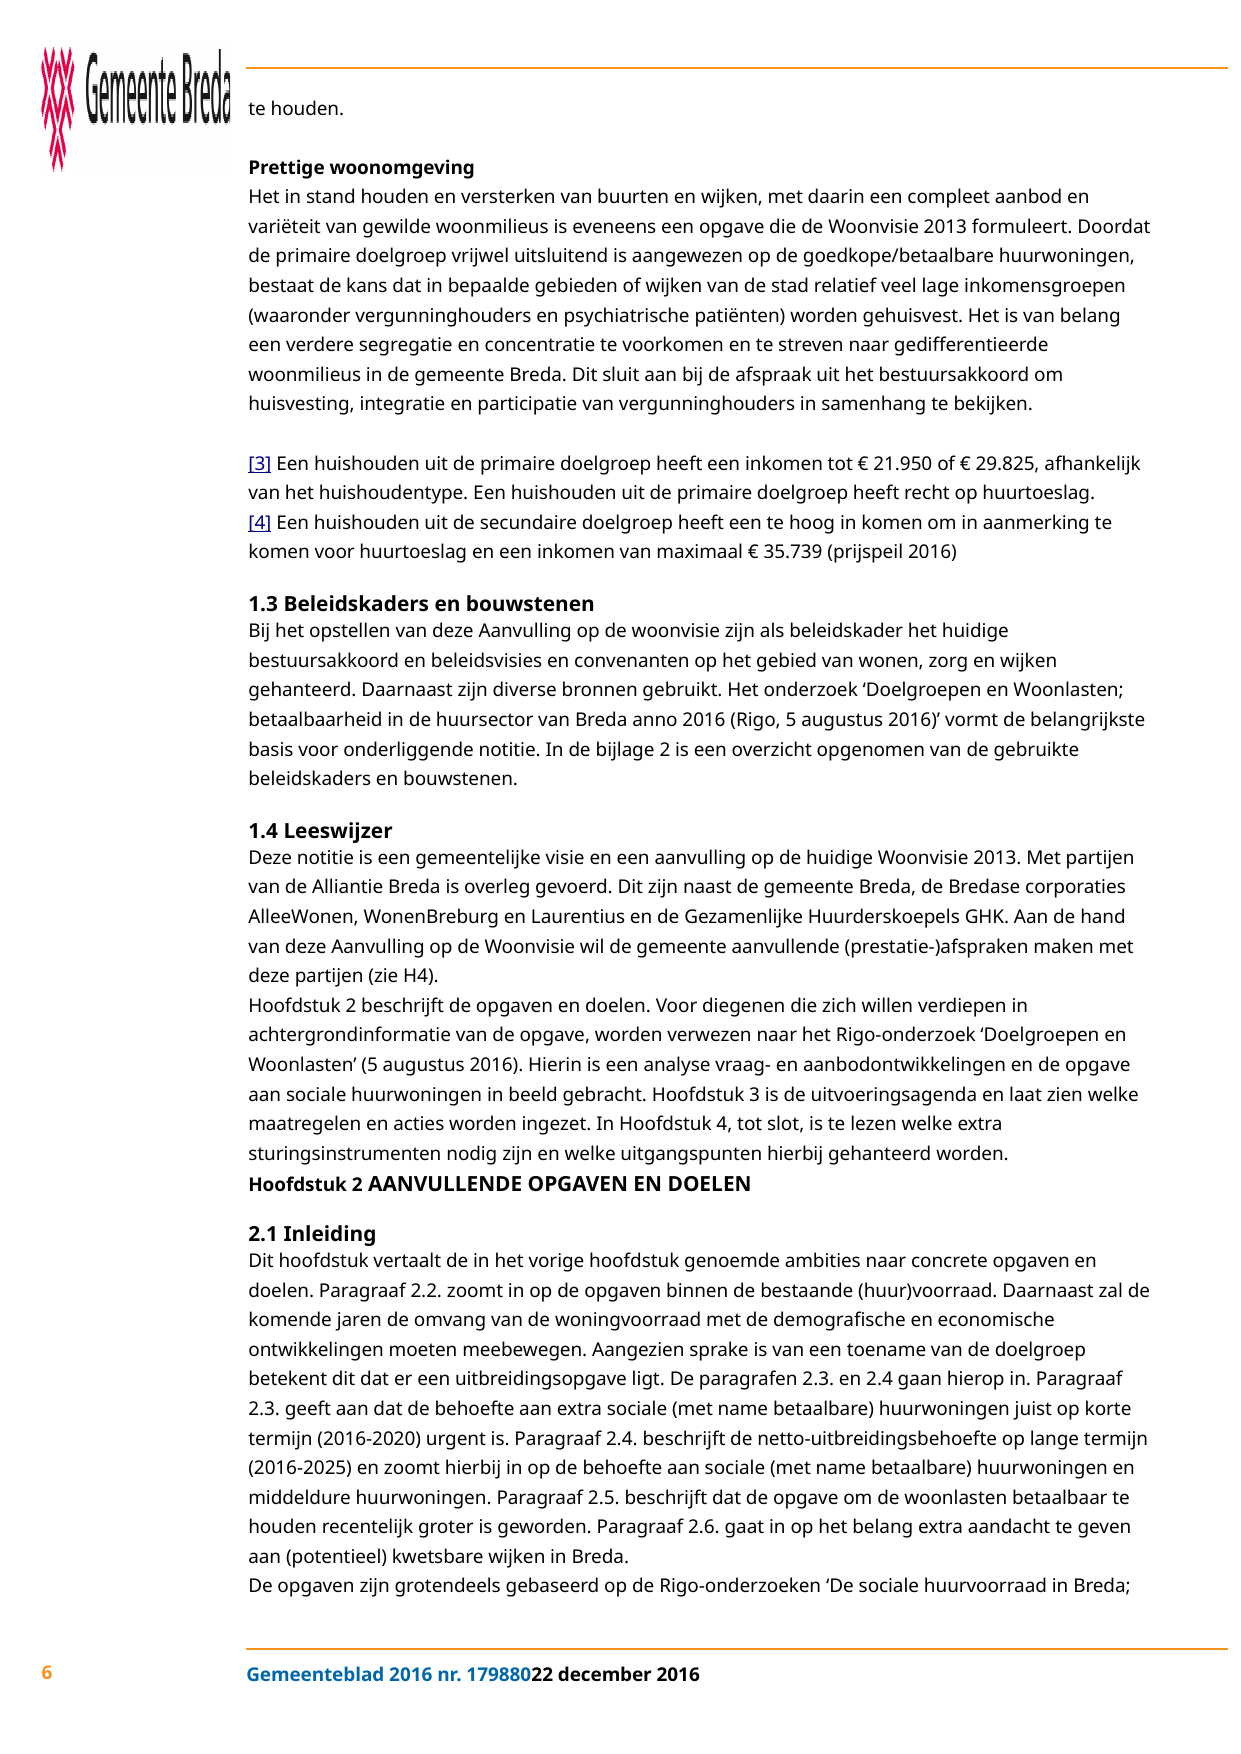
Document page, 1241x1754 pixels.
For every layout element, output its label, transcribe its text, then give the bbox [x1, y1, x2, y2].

text De opgaven zijn grotendeels gebaseerd op de Rigo-onderzoeken ‘De sociale huurvoorraad in Breda; [248, 1573, 1152, 1598]
text Het in stand houden en versterken van buurten en wijken, met daarin een compleet aanbod en variëteit van gewilde woonmilieus is eveneens een opgave die de Woonvisie 2013 formuleert. Doordat de primaire doelgroep vrijwel uitsluitend is aangewezen op de goedkope/betaalbare huurwoningen, bestaat de kans dat in bepaalde gebieden of wijken van de stad relatief veel lage inkomensgroepen (waaronder vergunninghouders en psychiatrische patiënten) worden gehuisvest. Het is van belang een verdere segregatie en concentratie te voorkomen en te streven naar gedifferentieerde woonmilieus in de gemeente Breda. Dit sluit aan bij de afspraak uit het bestuursakkoord om huisvesting, integratie en participatie van vergunninghouders in samenhang te bekijken. [248, 183, 1152, 416]
text Prettige woonomgeving [248, 154, 1152, 180]
text [4] Een huishouden uit de secundaire doelgroep heeft een te hoog in komen om in aanmerking te komen voor huurtoeslag en een inkomen van maximaal € 35.739 (prijspeil 2016) [248, 509, 1152, 564]
text 1.4 Leeswijzer [248, 816, 1152, 844]
text Hoofdstuk 2 AANVULLENDE OPGAVEN EN DOELEN [248, 1169, 1152, 1198]
text Dit hoofdstuk vertaalt de in het vorige hoofdstuk genoemde ambities naar concrete opgaven en doelen. Paragraaf 2.2. zoomt in op de opgaven binnen de bestaande (huur)voorraad. Daarnaast zal de komende jaren de omvang van de woningvoorraad met de demografische en economische ontwikkelingen moeten meebewegen. Aangezien sprake is van een toename van de doelgroep betekent dit dat er een uitbreidingsopgave ligt. De paragrafen 2.3. en 2.4 gaan hierop in. Paragraaf 2.3. geeft aan dat de behoefte aan extra sociale (met name betaalbare) huurwoningen juist op korte termijn (2016-2020) urgent is. Paragraaf 2.4. beschrijft de netto-uitbreidingsbehoefte op lange termijn (2016-2025) en zoomt hierbij in op de behoefte aan sociale (met name betaalbare) huurwoningen en middeldure huurwoningen. Paragraaf 2.5. beschrijft dat de opgave om de woonlasten betaalbaar te houden recentelijk groter is geworden. Paragraaf 2.6. gaat in op het belang extra aandacht te geven aan (potentieel) kwetsbare wijken in Breda. [248, 1247, 1152, 1569]
text 2.1 Inleiding [248, 1219, 1152, 1247]
picture [41, 47, 231, 172]
text Bij het opstellen van deze Aanvulling op de woonvisie zijn als beleidskader het huidige bestuursakkoord en beleidsvisies en convenanten op het gebied van wonen, zorg en wijken gehanteerd. Daarnaast zijn diverse bronnen gebruikt. Het onderzoek ‘Doelgroepen en Woonlasten; betaalbaarheid in de huursector van Breda anno 2016 (Rigo, 5 augustus 2016)’ vormt de belangrijkste basis voor onderliggende notitie. In de bijlage 2 is een overzicht opgenomen van de gebruikte beleidskaders en bouwstenen. [248, 617, 1152, 791]
text Hoofdstuk 2 beschrijft de opgaven en doelen. Voor diegenen die zich willen verdiepen in achtergrondinformatie van de opgave, worden verwezen naar het Rigo-onderzoek ‘Doelgroepen en Woonlasten’ (5 augustus 2016). Hierin is een analyse vraag- en aanbodontwikkelingen en de opgave aan sociale huurwoningen in beeld gebracht. Hoofdstuk 3 is de uitvoeringsagenda en laat zien welke maatregelen en acties worden ingezet. In Hoofdstuk 4, tot slot, is te lezen welke extra sturingsinstrumenten nodig zijn en welke uitgangspunten hierbij gehanteerd worden. [248, 992, 1152, 1166]
text 1.3 Beleidskaders en bouwstenen [248, 589, 1152, 617]
text te houden. [248, 95, 1152, 121]
text [3] Een huishouden uit de primaire doelgroep heeft een inkomen tot € 21.950 of € 29.825, afhankelijk van het huishoudentype. Een huishouden uit de primaire doelgroep heeft recht op huurtoeslag. [248, 450, 1152, 505]
text Deze notitie is een gemeentelijke visie en een aanvulling op de huidige Woonvisie 2013. Met partijen van de Alliantie Breda is overleg gevoerd. Dit zijn naast de gemeente Breda, de Bredase corporaties AlleeWonen, WonenBreburg en Laurentius en de Gezamenlijke Huurderskoepels GHK. Aan de hand van deze Aanvulling op de Woonvisie wil de gemeente aanvullende (prestatie-)afspraken maken met deze partijen (zie H4). [248, 844, 1152, 988]
